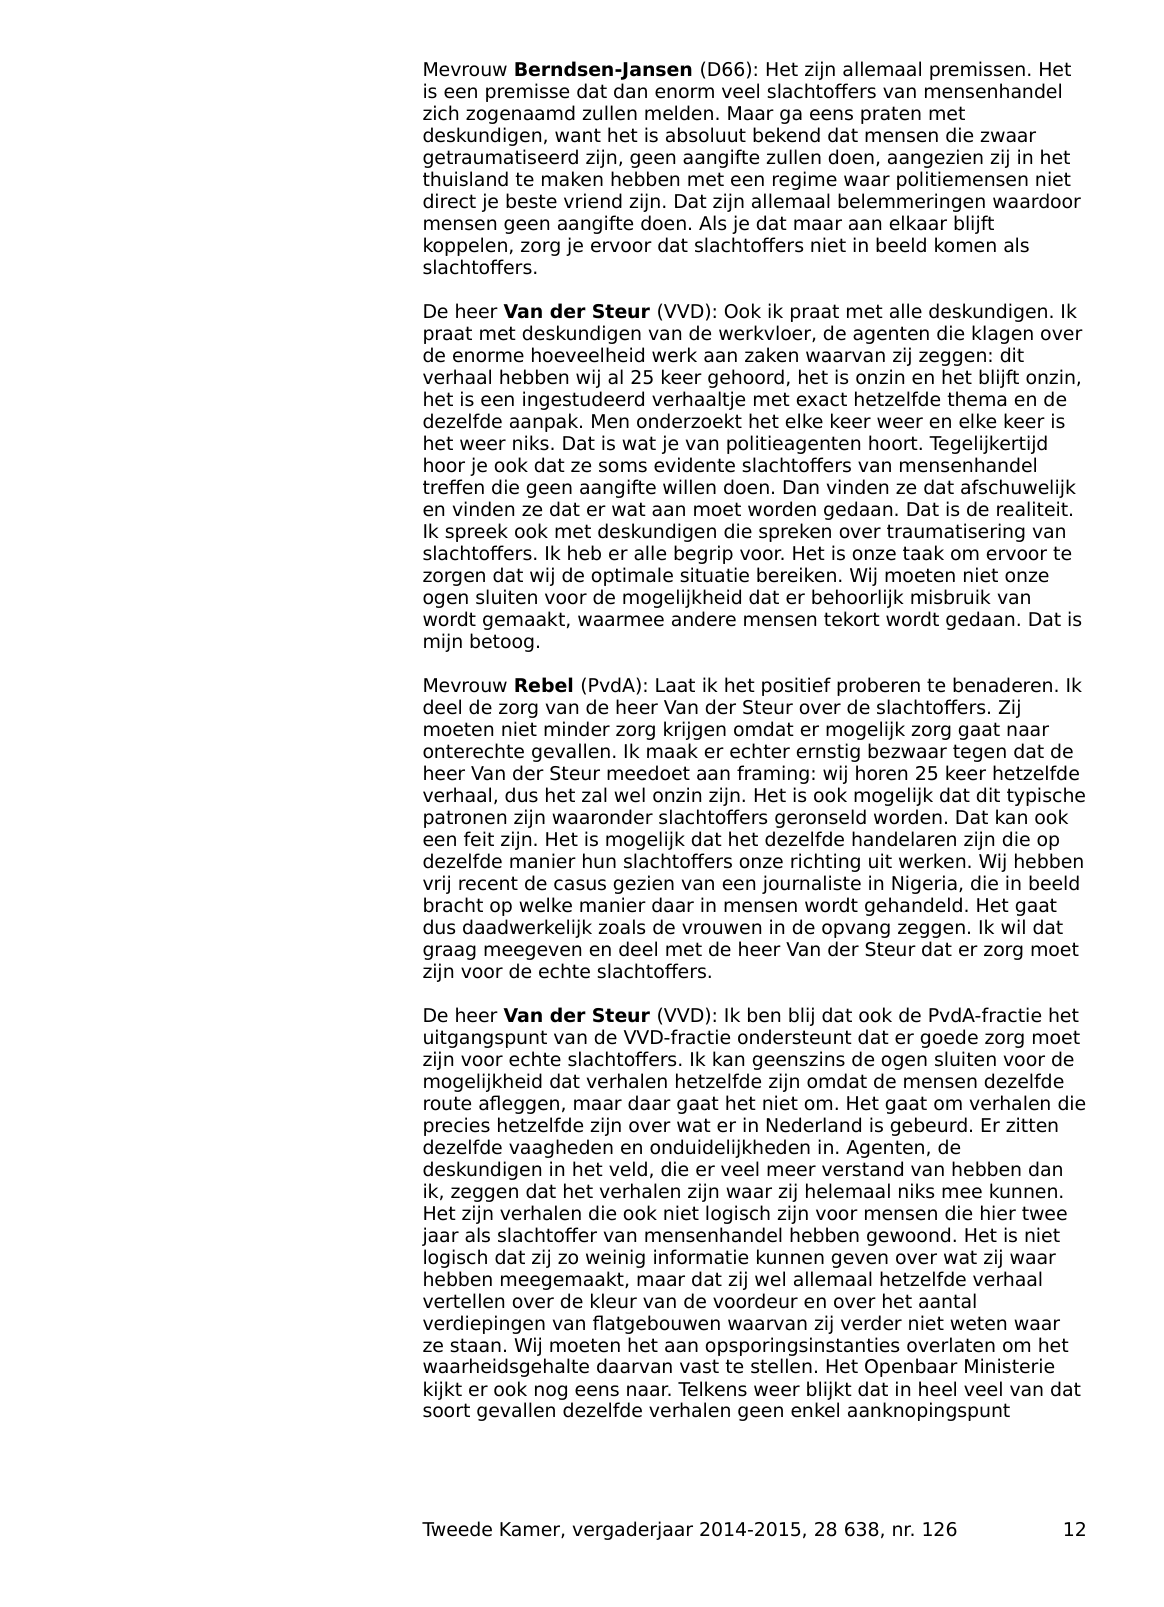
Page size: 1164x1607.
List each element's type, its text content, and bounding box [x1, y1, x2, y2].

text De heer Van der Steur (VVD): Ook ik praat met alle deskundigen. Ik praat met deskundigen van de werkvloer, de agenten die klagen over de enorme hoeveelheid werk aan zaken waarvan zij zeggen: dit verhaal hebben wij al 25 keer gehoord, het is onzin en het blijft onzin, het is een ingestudeerd verhaaltje met exact hetzelfde thema en de dezelfde aanpak. Men onderzoekt het elke keer weer en elke keer is het weer niks. Dat is wat je van politieagenten hoort. Tegelijkertijd hoor je ook dat ze soms evidente slachtoffers van mensenhandel treffen die geen aangifte willen doen. Dan vinden ze dat afschuwelijk en vinden ze dat er wat aan moet worden gedaan. Dat is de realiteit. Ik spreek ook met deskundigen die spreken over traumatisering van slachtoffers. Ik heb er alle begrip voor. Het is onze taak om ervoor te zorgen dat wij de optimale situatie bereiken. Wij moeten niet onze ogen sluiten voor de mogelijkheid dat er behoorlijk misbruik van wordt gemaakt, waarmee andere mensen tekort wordt gedaan. Dat is mijn betoog. [422, 301, 1087, 653]
text Mevrouw Rebel (PvdA): Laat ik het positief proberen te benaderen. Ik deel de zorg van de heer Van der Steur over de slachtoffers. Zij moeten niet minder zorg krijgen omdat er mogelijk zorg gaat naar onterechte gevallen. Ik maak er echter ernstig bezwaar tegen dat de heer Van der Steur meedoet aan framing: wij horen 25 keer hetzelfde verhaal, dus het zal wel onzin zijn. Het is ook mogelijk dat dit typische patronen zijn waaronder slachtoffers geronseld worden. Dat kan ook een feit zijn. Het is mogelijk dat het dezelfde handelaren zijn die op dezelfde manier hun slachtoffers onze richting uit werken. Wij hebben vrij recent de casus gezien van een journaliste in Nigeria, die in beeld bracht op welke manier daar in mensen wordt gehandeld. Het gaat dus daadwerkelijk zoals de vrouwen in de opvang zeggen. Ik wil dat graag meegeven en deel met de heer Van der Steur dat er zorg moet zijn voor de echte slachtoffers. [422, 675, 1087, 983]
text Mevrouw Berndsen-Jansen (D66): Het zijn allemaal premissen. Het is een premisse dat dan enorm veel slachtoffers van mensenhandel zich zogenaamd zullen melden. Maar ga eens praten met deskundigen, want het is absoluut bekend dat mensen die zwaar getraumatiseerd zijn, geen aangifte zullen doen, aangezien zij in het thuisland te maken hebben met een regime waar politiemensen niet direct je beste vriend zijn. Dat zijn allemaal belemmeringen waardoor mensen geen aangifte doen. Als je dat maar aan elkaar blijft koppelen, zorg je ervoor dat slachtoffers niet in beeld komen als slachtoffers. [422, 59, 1087, 279]
text De heer Van der Steur (VVD): Ik ben blij dat ook de PvdA-fractie het uitgangspunt van de VVD-fractie ondersteunt dat er goede zorg moet zijn voor echte slachtoffers. Ik kan geenszins de ogen sluiten voor de mogelijkheid dat verhalen hetzelfde zijn omdat de mensen dezelfde route afleggen, maar daar gaat het niet om. Het gaat om verhalen die precies hetzelfde zijn over wat er in Nederland is gebeurd. Er zitten dezelfde vaagheden en onduidelijkheden in. Agenten, de deskundigen in het veld, die er veel meer verstand van hebben dan ik, zeggen dat het verhalen zijn waar zij helemaal niks mee kunnen. Het zijn verhalen die ook niet logisch zijn voor mensen die hier twee jaar als slachtoffer van mensenhandel hebben gewoond. Het is niet logisch dat zij zo weinig informatie kunnen geven over wat zij waar hebben meegemaakt, maar dat zij wel allemaal hetzelfde verhaal vertellen over de kleur van de voordeur en over het aantal verdiepingen van flatgebouwen waarvan zij verder niet weten waar ze staan. Wij moeten het aan opsporingsinstanties overlaten om het waarheidsgehalte daarvan vast te stellen. Het Openbaar Ministerie kijkt er ook nog eens naar. Telkens weer blijkt dat in heel veel van dat soort gevallen dezelfde verhalen geen enkel aanknopingspunt [422, 1005, 1087, 1422]
